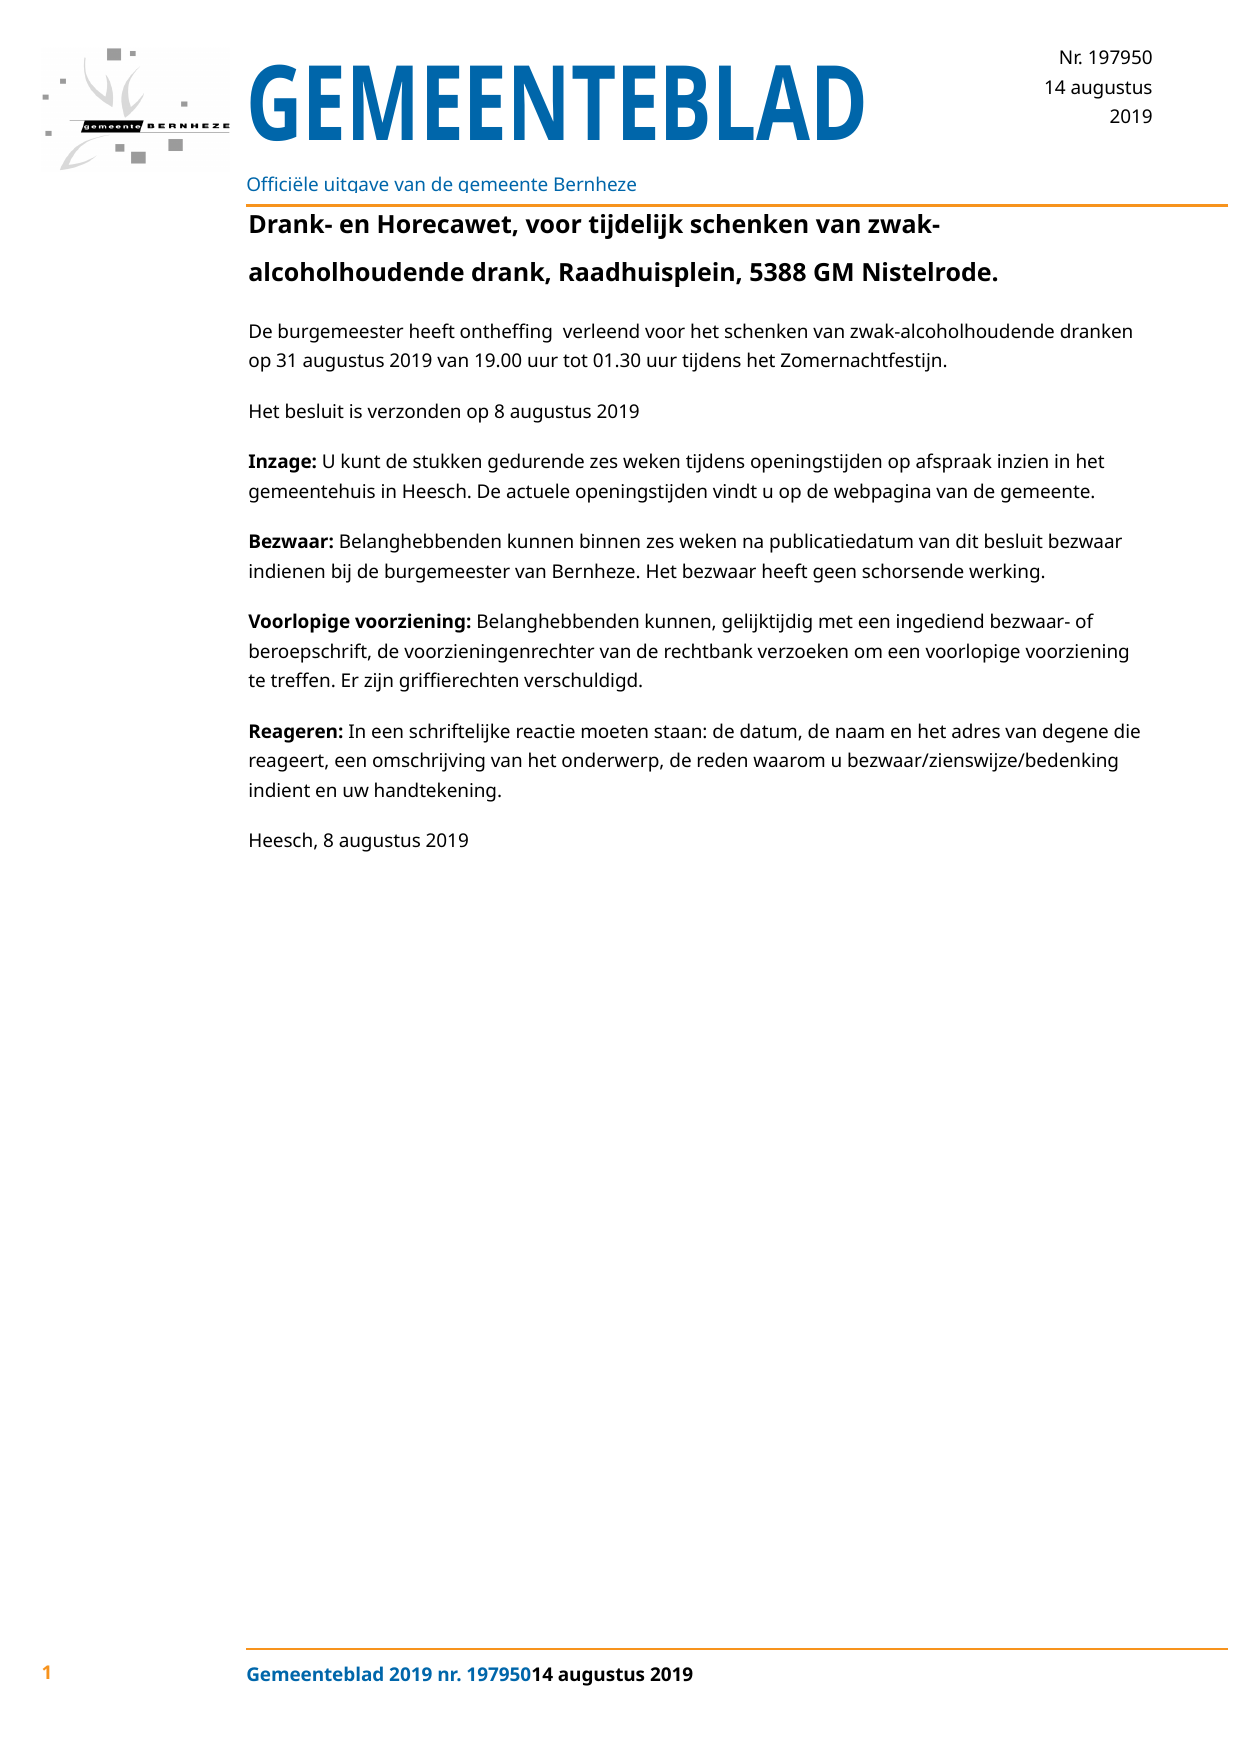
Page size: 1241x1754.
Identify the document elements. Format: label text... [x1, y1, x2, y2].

text Voorlopige voorziening: Belanghebbenden kunnen, gelijktijdig met een ingediend bezwaar- of beroepschrift, de voorzieningenrechter van de rechtbank verzoeken om een voorlopige voorziening te treffen. Er zijn griffierechten verschuldigd. [248, 608, 1152, 693]
text Bezwaar: Belanghebbenden kunnen binnen zes weken na publicatiedatum van dit besluit bezwaar indienen bij de burgemeester van Bernheze. Het bezwaar heeft geen schorsende werking. [248, 528, 1152, 584]
text Het besluit is verzonden op 8 augustus 2019 [248, 398, 1152, 424]
picture [41, 47, 231, 172]
text Inzage: U kunt de stukken gedurende zes weken tijdens openingstijden op afspraak inzien in het gemeentehuis in Heesch. De actuele openingstijden vindt u op de webpagina van de gemeente. [248, 448, 1152, 504]
text Heesch, 8 augustus 2019 [248, 827, 1152, 853]
text De burgemeester heeft ontheffing verleend voor het schenken van zwak-alcoholhoudende dranken op 31 augustus 2019 van 19.00 uur tot 01.30 uur tijdens het Zomernachtfestijn. [248, 318, 1152, 373]
text Reageren: In een schriftelijke reactie moeten staan: de datum, de naam en het adres van degene die reageert, een omschrijving van het onderwerp, de reden waarom u bezwaar/zienswijze/bedenking indient en uw handtekening. [248, 718, 1152, 803]
text Drank- en Horecawet, voor tijdelijk schenken van zwak-alcoholhoudende drank, Raadhuisplein, 5388 GM Nistelrode. [248, 207, 1152, 288]
